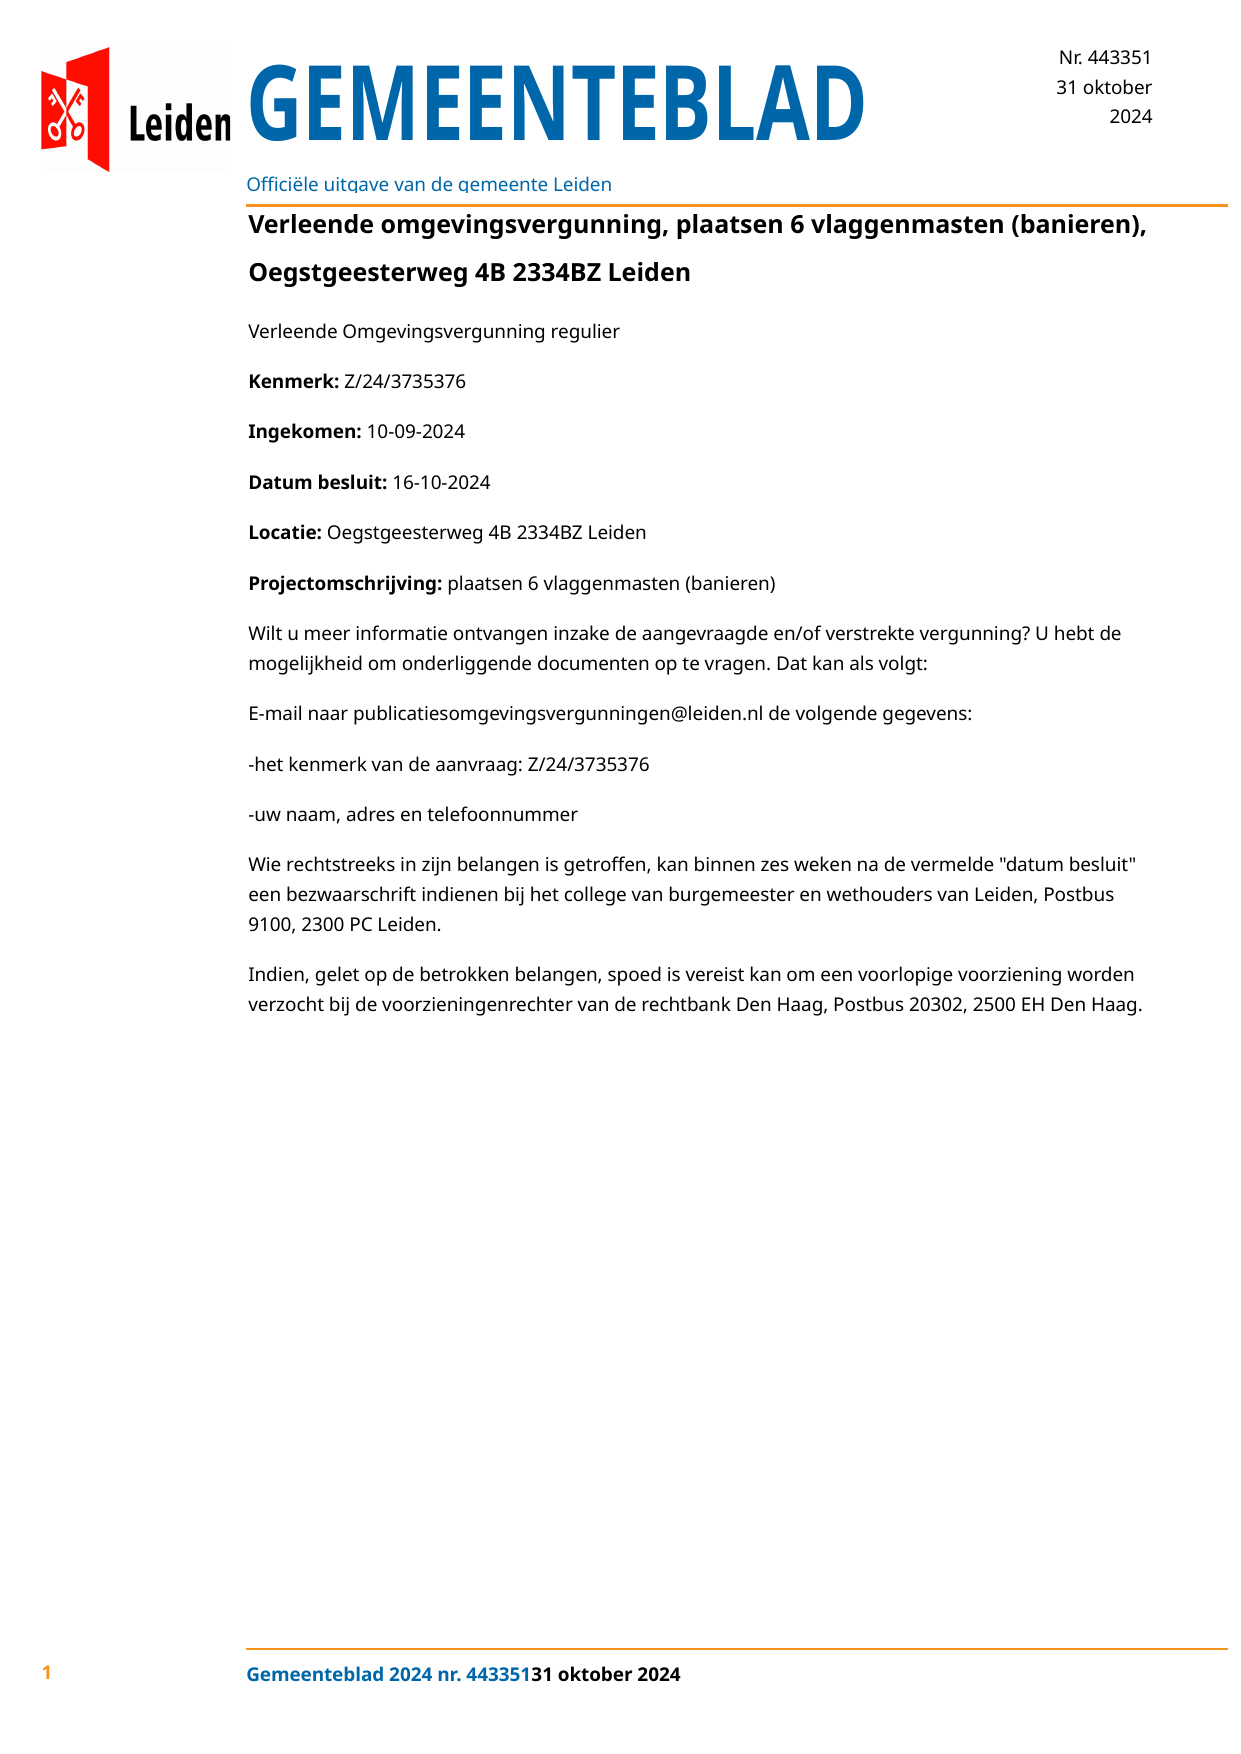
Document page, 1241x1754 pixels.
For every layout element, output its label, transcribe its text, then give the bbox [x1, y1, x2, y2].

text -uw naam, adres en telefoonnummer [248, 801, 1152, 827]
text Datum besluit: 16-10-2024 [248, 469, 1152, 495]
text E-mail naar publicatiesomgevingsvergunningen@leiden.nl de volgende gegevens: [248, 700, 1152, 726]
text Ingekomen: 10-09-2024 [248, 419, 1152, 444]
text Projectomschrijving: plaatsen 6 vlaggenmasten (banieren) [248, 570, 1152, 596]
text Kenmerk: Z/24/3735376 [248, 368, 1152, 394]
text Verleende omgevingsvergunning, plaatsen 6 vlaggenmasten (banieren), Oegstgeesterweg 4B 2334BZ Leiden [248, 207, 1152, 288]
text Locatie: Oegstgeesterweg 4B 2334BZ Leiden [248, 519, 1152, 545]
text Wilt u meer informatie ontvangen inzake de aangevraagde en/of verstrekte vergunning? U hebt de mogelijkheid om onderliggende documenten op te vragen. Dat kan als volgt: [248, 620, 1152, 676]
text -het kenmerk van de aanvraag: Z/24/3735376 [248, 751, 1152, 777]
text Verleende Omgevingsvergunning regulier [248, 318, 1152, 344]
text Wie rechtstreeks in zijn belangen is getroffen, kan binnen zes weken na de vermelde "datum besluit" een bezwaarschrift indienen bij het college van burgemeester en wethouders van Leiden, Postbus 9100, 2300 PC Leiden. [248, 852, 1152, 937]
text Indien, gelet op de betrokken belangen, spoed is vereist kan om een voorlopige voorziening worden verzocht bij de voorzieningenrechter van de rechtbank Den Haag, Postbus 20302, 2500 EH Den Haag. [248, 961, 1152, 1017]
picture [41, 47, 231, 172]
